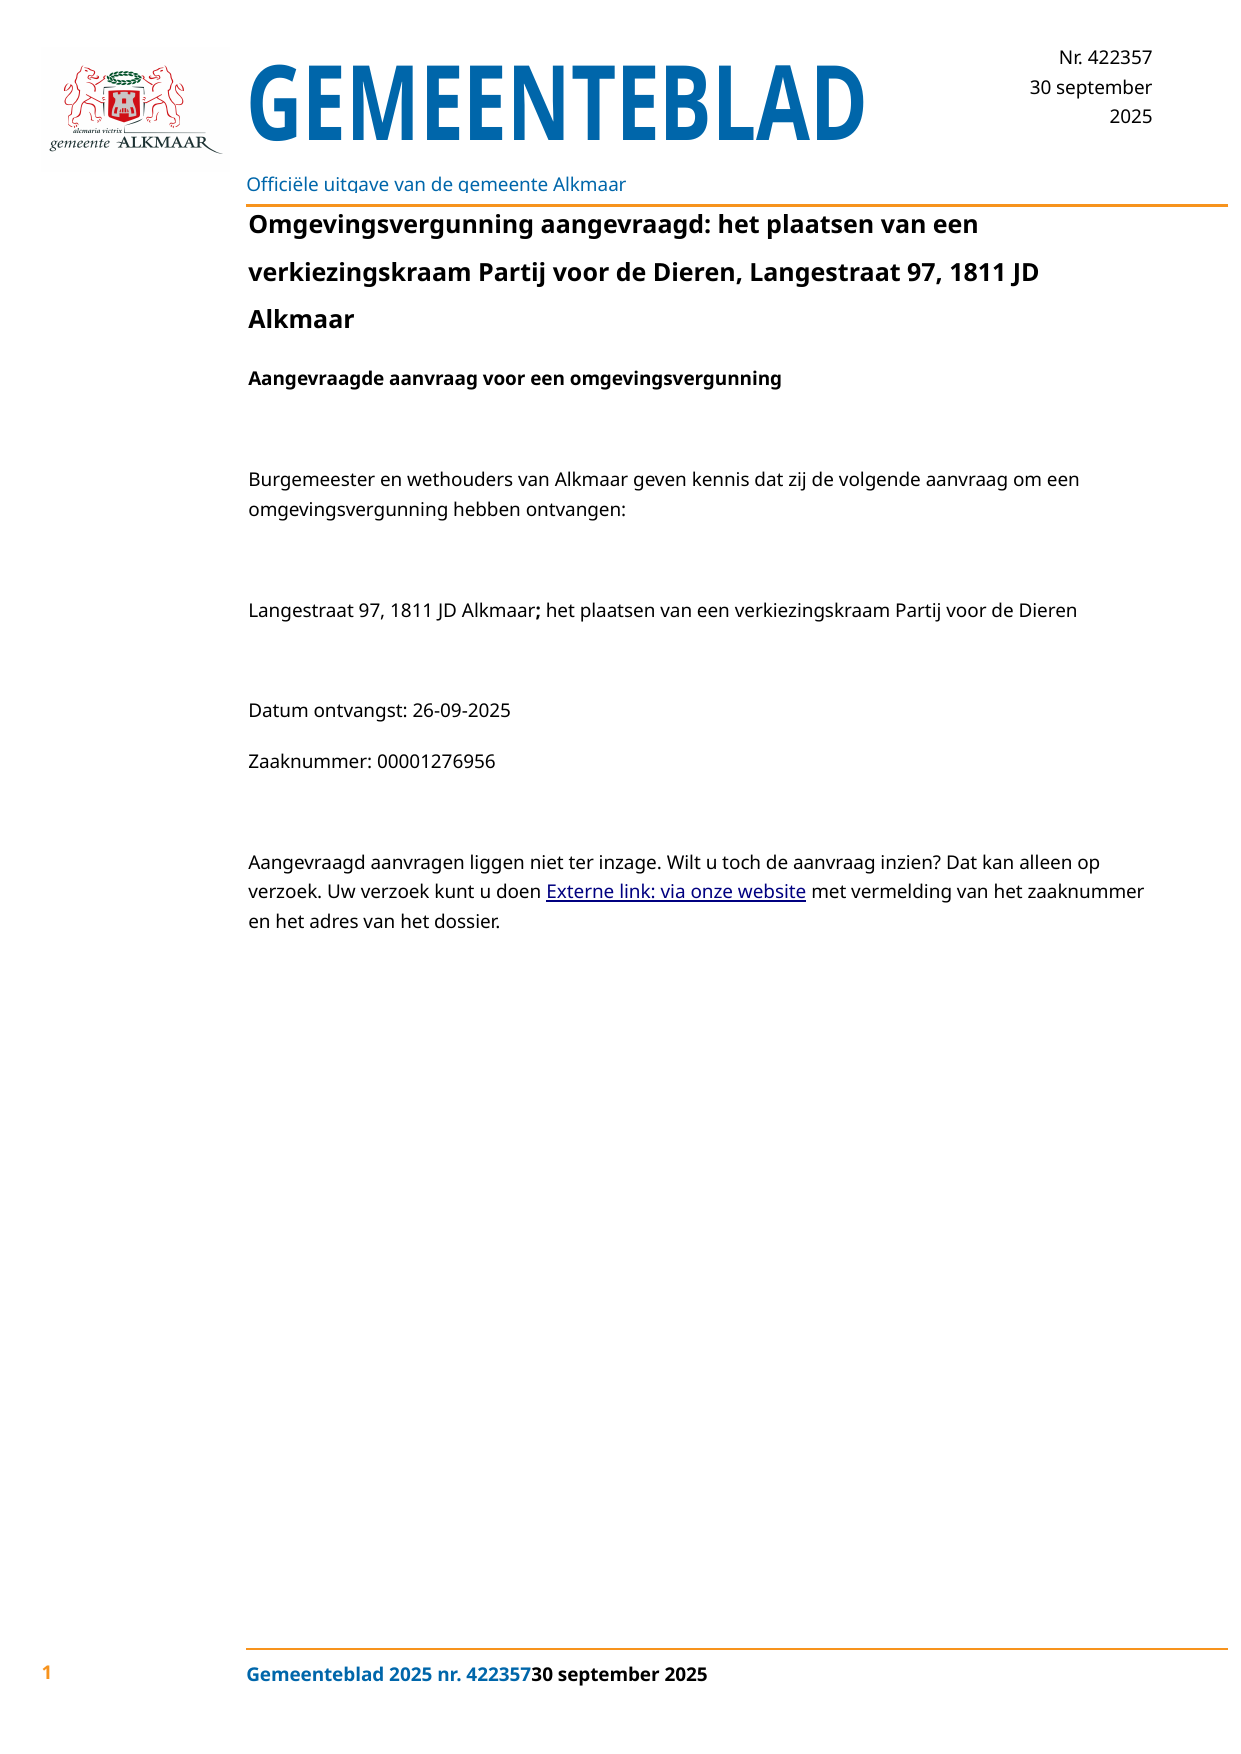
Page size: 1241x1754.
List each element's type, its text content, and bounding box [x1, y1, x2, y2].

text Aangevraagd aanvragen liggen niet ter inzage. Wilt u toch de aanvraag inzien? Dat kan alleen op verzoek. Uw verzoek kunt u doen Externe link: via onze website met vermelding van het zaaknummer en het adres van het dossier. [248, 849, 1152, 934]
text Datum ontvangst: 26-09-2025 [248, 698, 1152, 723]
text Omgevingsvergunning aangevraagd: het plaatsen van een verkiezingskraam Partij voor de Dieren, Langestraat 97, 1811 JD Alkmaar [248, 207, 1152, 336]
text Langestraat 97, 1811 JD Alkmaar; het plaatsen van een verkiezingskraam Partij voor de Dieren [248, 597, 1152, 622]
text Zaaknummer: 00001276956 [248, 748, 1152, 774]
text Burgemeester en wethouders van Alkmaar geven kennis dat zij de volgende aanvraag om een omgevingsvergunning hebben ontvangen: [248, 466, 1152, 522]
text Aangevraagde aanvraag voor een omgevingsvergunning [248, 366, 1152, 391]
picture [41, 47, 231, 172]
